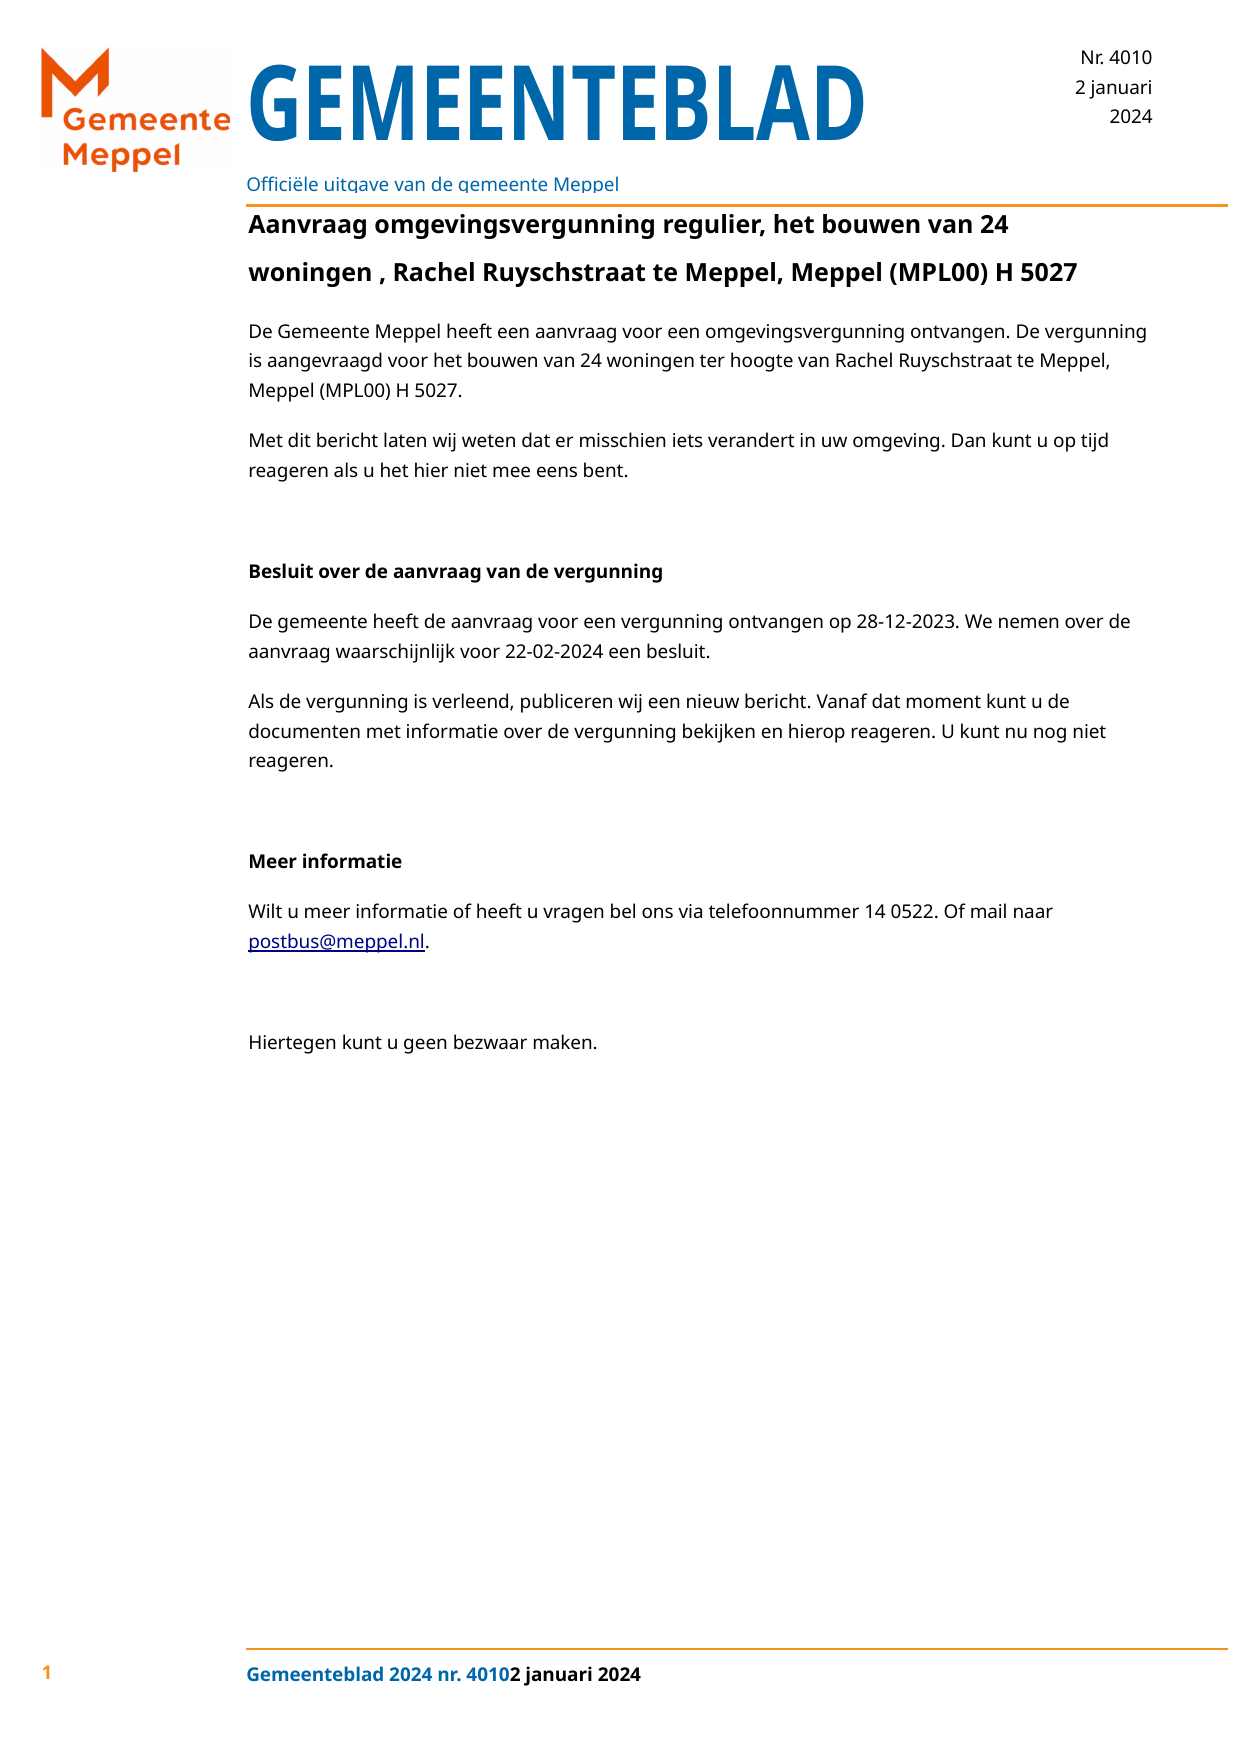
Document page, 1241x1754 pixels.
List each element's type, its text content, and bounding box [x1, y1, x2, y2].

text De Gemeente Meppel heeft een aanvraag voor een omgevingsvergunning ontvangen. De vergunning is aangevraagd voor het bouwen van 24 woningen ter hoogte van Rachel Ruyschstraat te Meppel, Meppel (MPL00) H 5027. [248, 318, 1152, 403]
text Als de vergunning is verleend, publiceren wij een nieuw bericht. Vanaf dat moment kunt u de documenten met informatie over de vergunning bekijken en hierop reageren. U kunt nu nog niet reageren. [248, 688, 1152, 773]
picture [41, 47, 231, 172]
text Hiertegen kunt u geen bezwaar maken. [248, 1029, 1152, 1055]
text Besluit over de aanvraag van de vergunning [248, 558, 1152, 584]
text Aanvraag omgevingsvergunning regulier, het bouwen van 24 woningen , Rachel Ruyschstraat te Meppel, Meppel (MPL00) H 5027 [248, 207, 1152, 288]
text Met dit bericht laten wij weten dat er misschien iets verandert in uw omgeving. Dan kunt u op tijd reageren als u het hier niet mee eens bent. [248, 427, 1152, 483]
text Wilt u meer informatie of heeft u vragen bel ons via telefoonnummer 14 0522. Of mail naar postbus@meppel.nl. [248, 899, 1152, 954]
text Meer informatie [248, 848, 1152, 874]
text De gemeente heeft de aanvraag voor een vergunning ontvangen op 28-12-2023. We nemen over de aanvraag waarschijnlijk voor 22-02-2024 een besluit. [248, 608, 1152, 664]
